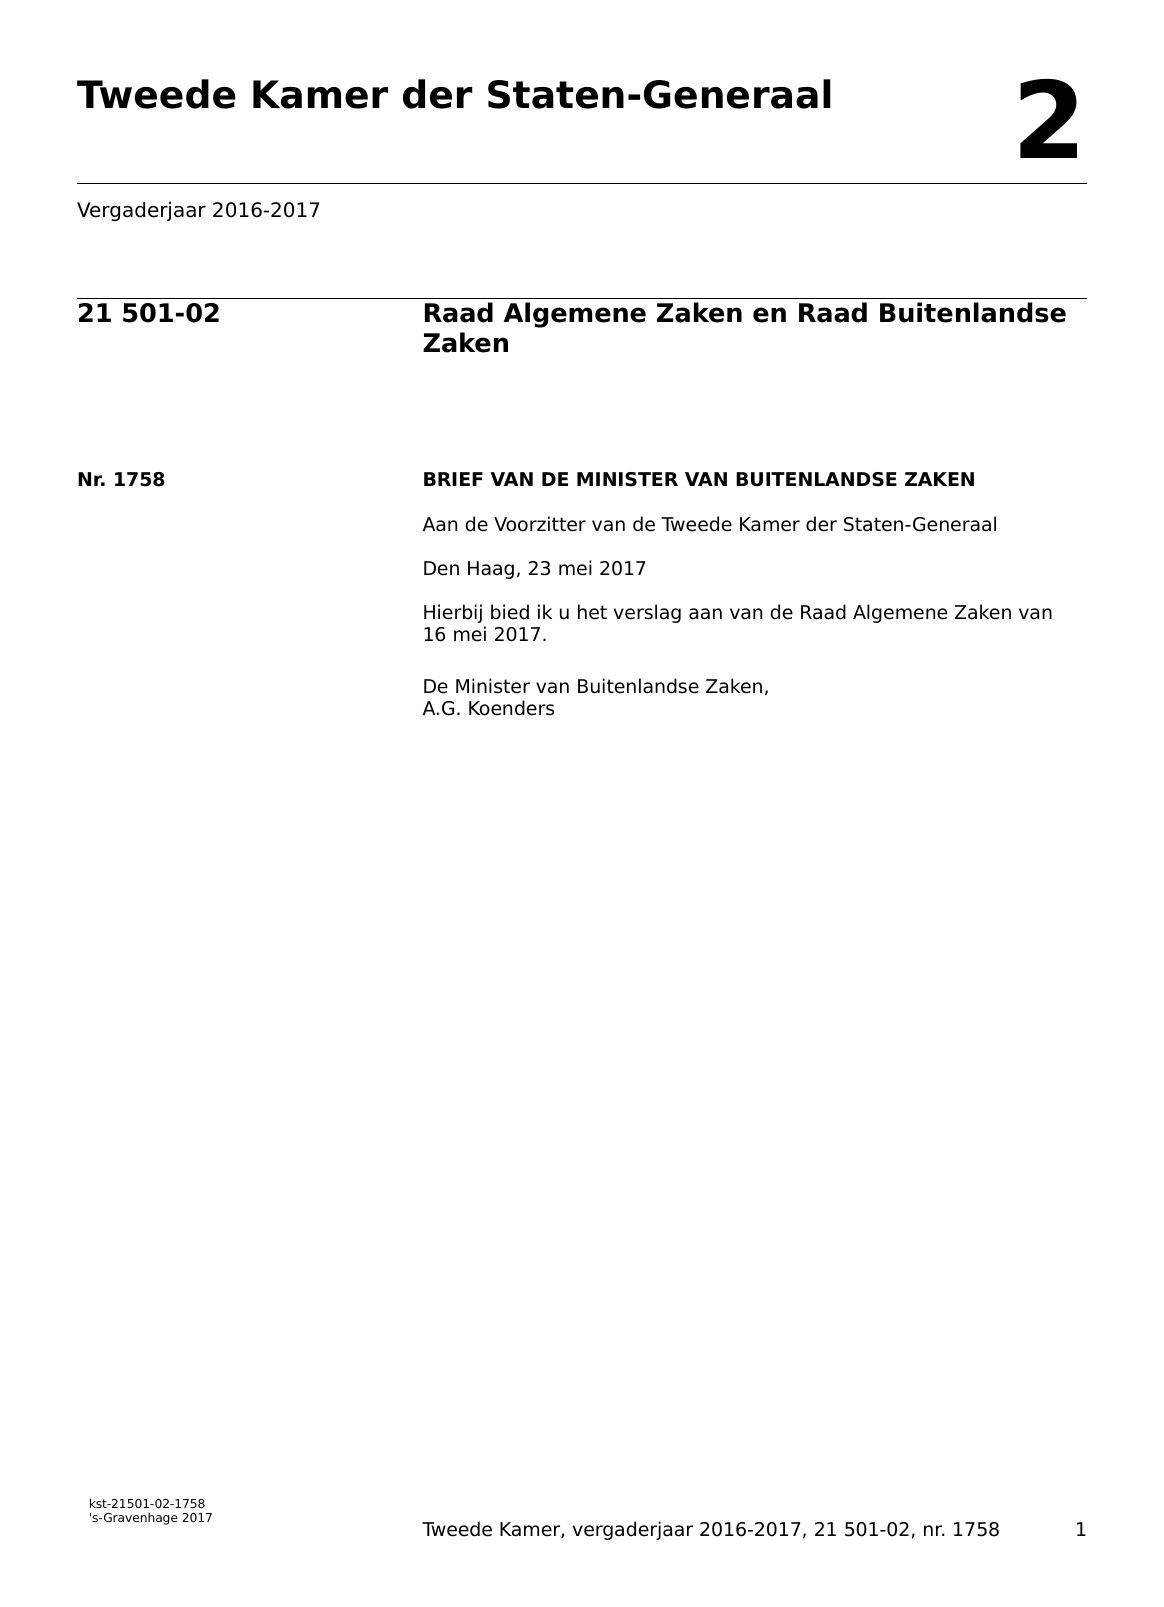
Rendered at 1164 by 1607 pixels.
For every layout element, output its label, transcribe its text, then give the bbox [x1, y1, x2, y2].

text Hierbij bied ik u het verslag aan van de Raad Algemene Zaken van 16 mei 2017. [422, 602, 1087, 646]
table_header Tweede Kamer der Staten-Generaal [77, 59, 886, 183]
table_cell Vergaderjaar 2016-2017 [77, 184, 1087, 298]
text 's-Gravenhage 2017 [88, 1511, 323, 1525]
text De Minister van Buitenlandse Zaken, A.G. Koenders [422, 676, 1087, 720]
text kst-21501-02-1758 [88, 1497, 323, 1511]
text Den Haag, 23 mei 2017 [422, 558, 1087, 580]
table_header 2 [886, 59, 1087, 183]
subtitle 21 501-02 Raad Algemene Zaken en Raad Buitenlandse Zaken [77, 299, 1087, 358]
subtitle Nr. 1758 BRIEF VAN DE MINISTER VAN BUITENLANDSE ZAKEN [77, 469, 1087, 491]
text Aan de Voorzitter van de Tweede Kamer der Staten-Generaal [422, 513, 1087, 536]
